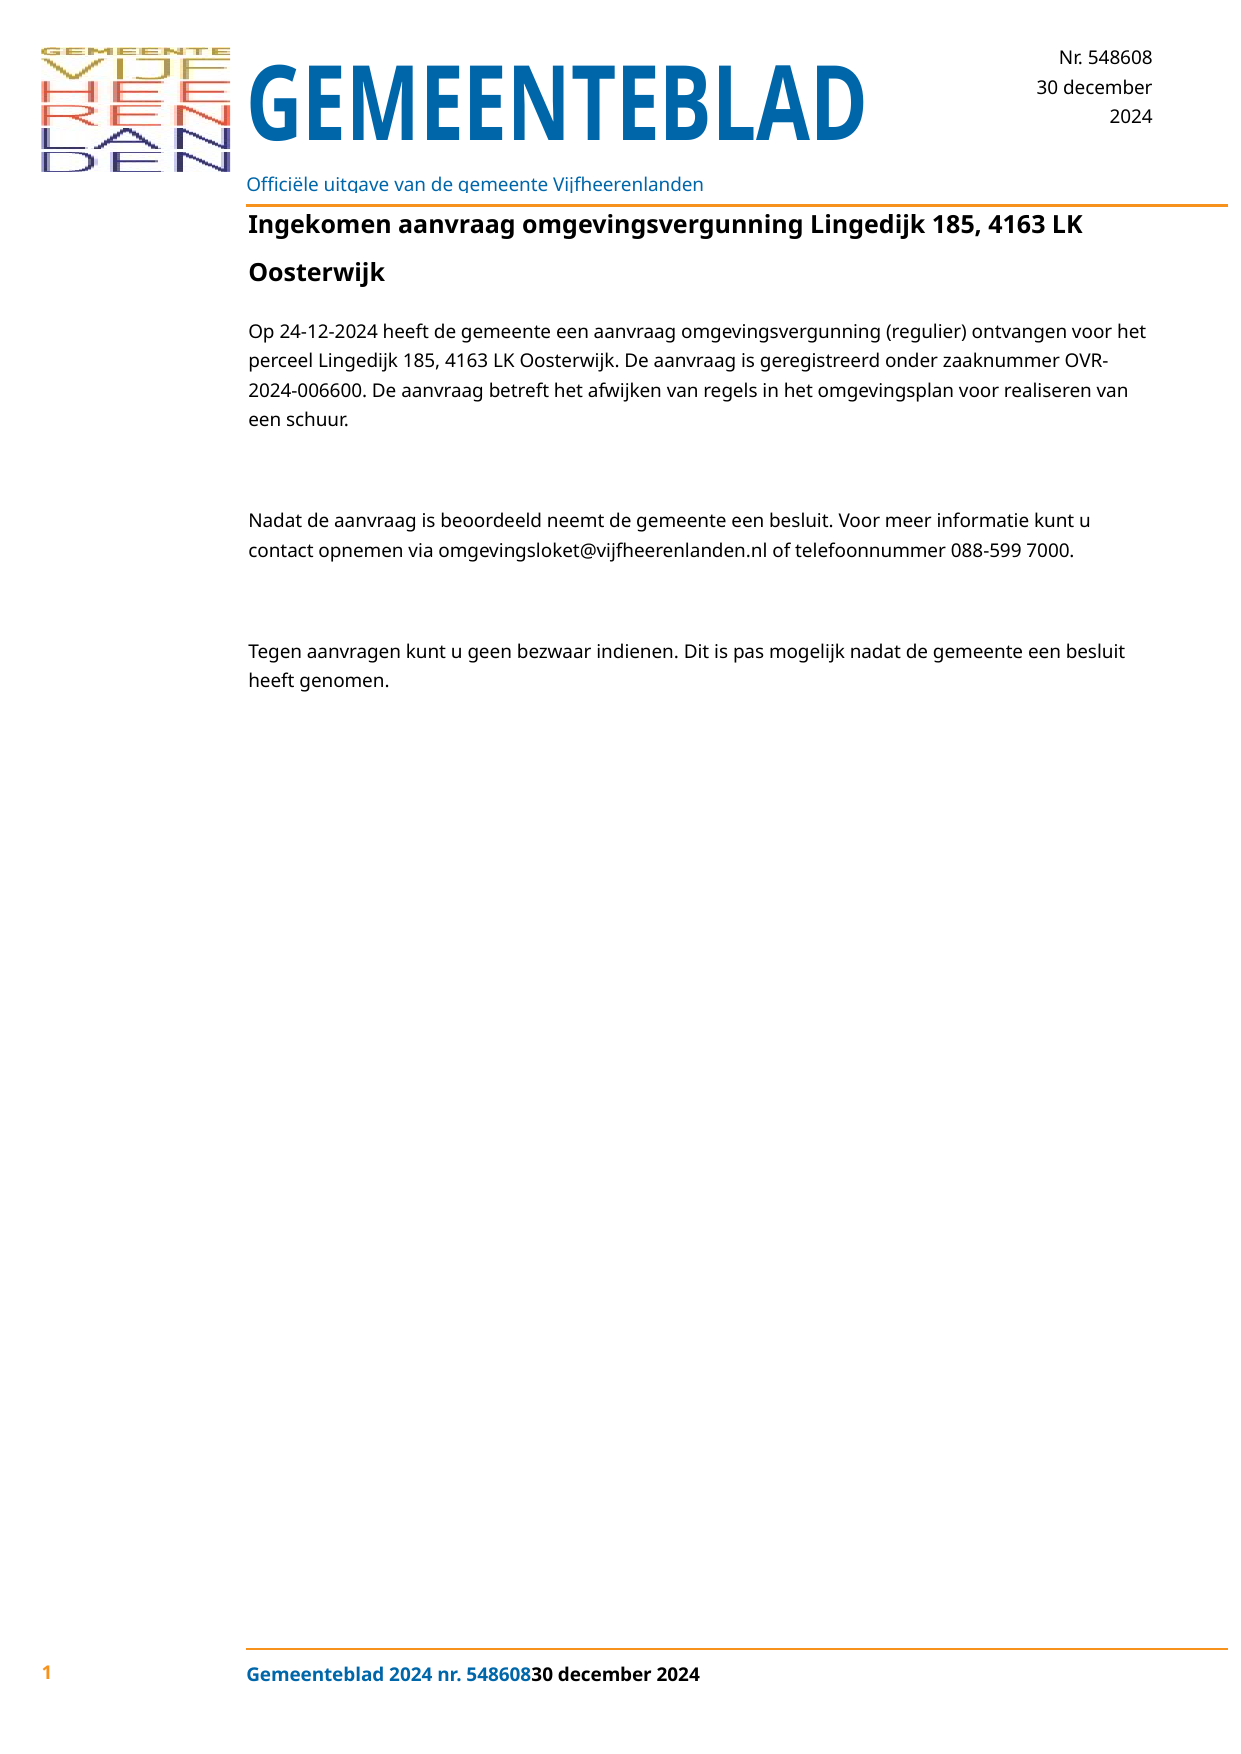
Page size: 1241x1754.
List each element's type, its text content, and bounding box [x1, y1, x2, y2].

text Tegen aanvragen kunt u geen bezwaar indienen. Dit is pas mogelijk nadat de gemeente een besluit heeft genomen. [248, 638, 1152, 693]
picture [41, 47, 231, 172]
text Nadat de aanvraag is beoordeeld neemt de gemeente een besluit. Voor meer informatie kunt u contact opnemen via omgevingsloket@vijfheerenlanden.nl of telefoonnummer 088-599 7000. [248, 507, 1152, 563]
text Ingekomen aanvraag omgevingsvergunning Lingedijk 185, 4163 LK Oosterwijk [248, 207, 1152, 288]
text Op 24-12-2024 heeft de gemeente een aanvraag omgevingsvergunning (regulier) ontvangen voor het perceel Lingedijk 185, 4163 LK Oosterwijk. De aanvraag is geregistreerd onder zaaknummer OVR-2024-006600. De aanvraag betreft het afwijken van regels in het omgevingsplan voor realiseren van een schuur. [248, 318, 1152, 432]
